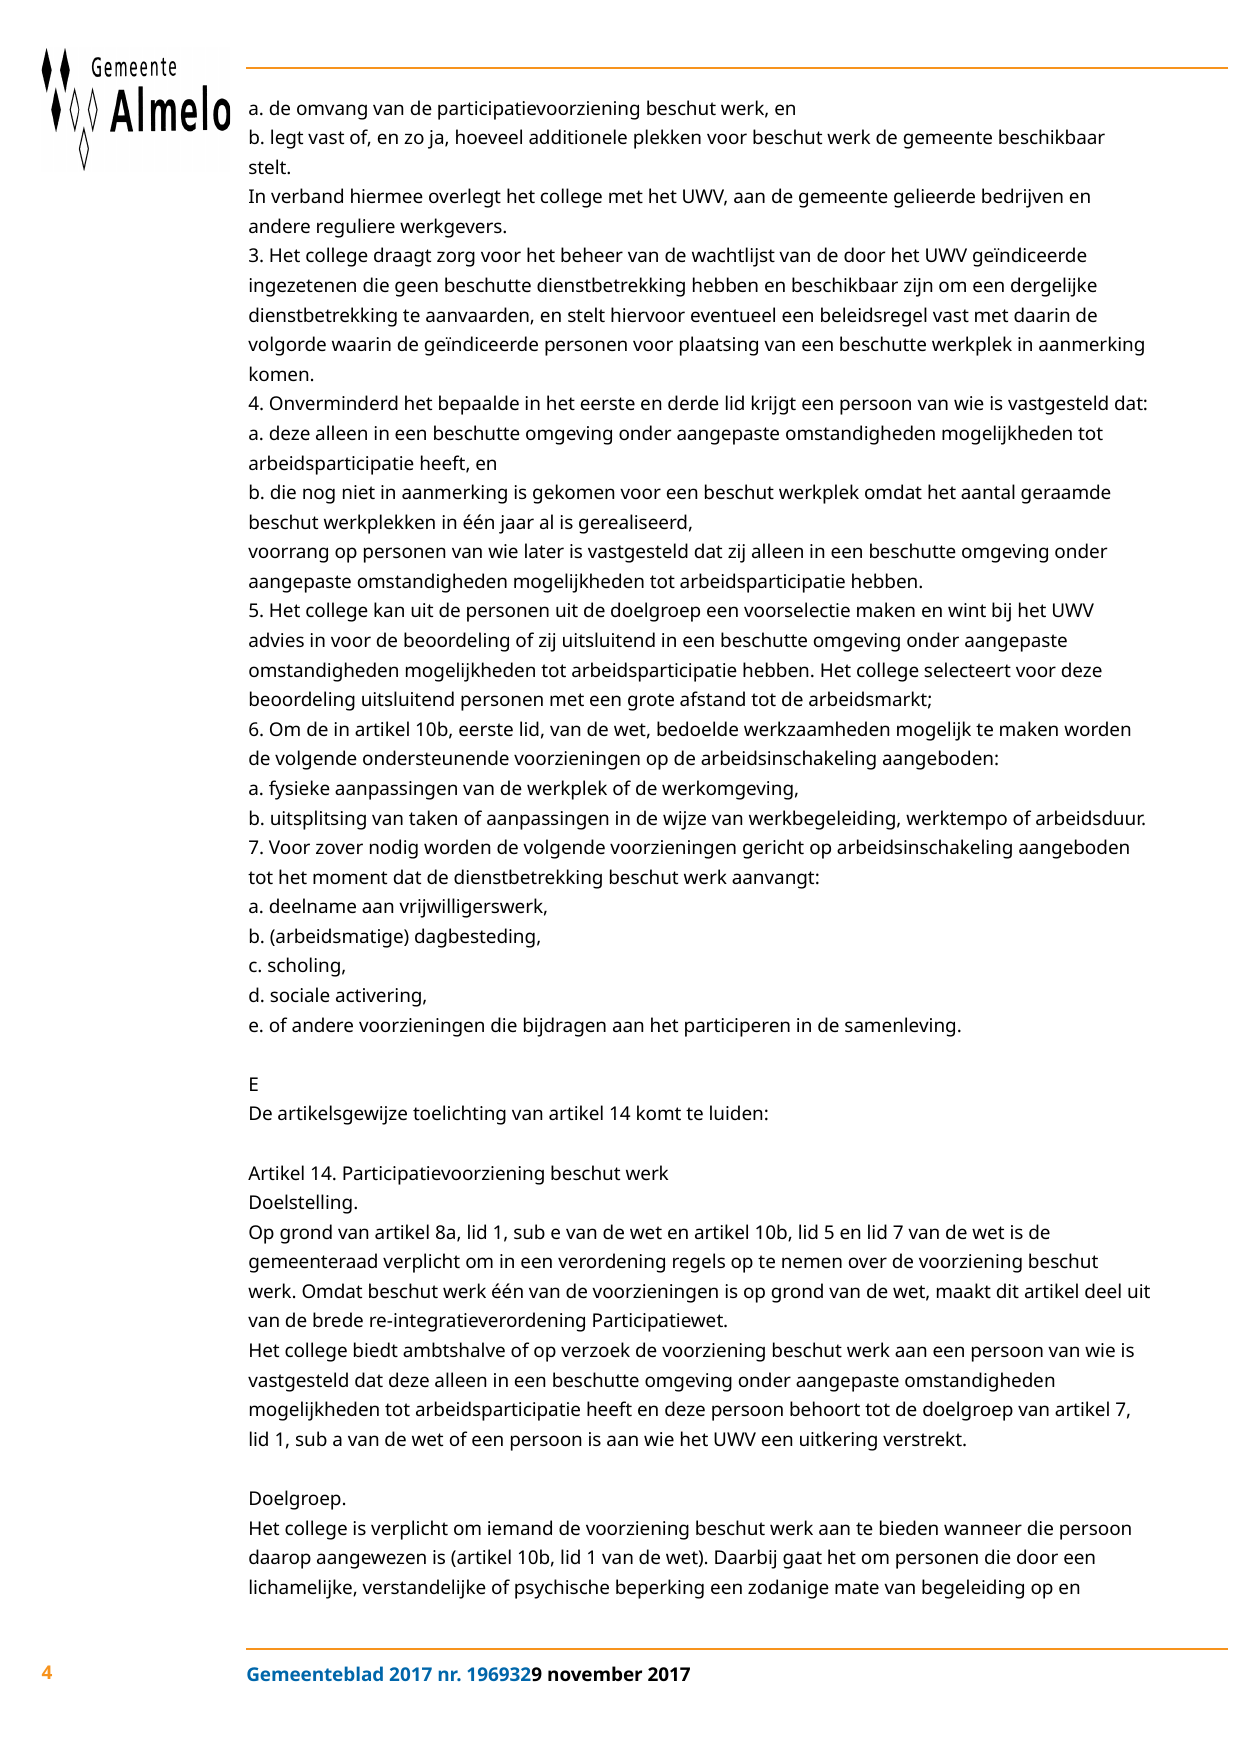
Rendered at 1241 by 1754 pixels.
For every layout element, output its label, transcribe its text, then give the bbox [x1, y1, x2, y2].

text d. sociale activering, [248, 982, 1152, 1008]
text 4. Onverminderd het bepaalde in het eerste en derde lid krijgt een persoon van wie is vastgesteld dat: [248, 391, 1152, 416]
text Artikel 14. Participatievoorziening beschut werk [248, 1160, 1152, 1186]
text Het college is verplicht om iemand de voorziening beschut werk aan te bieden wanneer die persoon daarop aangewezen is (artikel 10b, lid 1 van de wet). Daarbij gaat het om personen die door een lichamelijke, verstandelijke of psychische beperking een zodanige mate van begeleiding op en [248, 1515, 1152, 1600]
text b. die nog niet in aanmerking is gekomen voor een beschut werkplek omdat het aantal geraamde beschut werkplekken in één jaar al is gerealiseerd, [248, 479, 1152, 535]
picture [41, 47, 231, 172]
text voorrang op personen van wie later is vastgesteld dat zij alleen in een beschutte omgeving onder aangepaste omstandigheden mogelijkheden tot arbeidsparticipatie hebben. [248, 538, 1152, 594]
text a. deelname aan vrijwilligerswerk, [248, 893, 1152, 919]
text E [248, 1071, 1152, 1097]
text Op grond van artikel 8a, lid 1, sub e van de wet en artikel 10b, lid 5 en lid 7 van de wet is de gemeenteraad verplicht om in een verordening regels op te nemen over de voorziening beschut werk. Omdat beschut werk één van de voorzieningen is op grond van de wet, maakt dit artikel deel uit van de brede re-integratieverordening Participatiewet. [248, 1219, 1152, 1333]
text b. uitsplitsing van taken of aanpassingen in de wijze van werkbegeleiding, werktempo of arbeidsduur. [248, 805, 1152, 831]
text In verband hiermee overlegt het college met het UWV, aan de gemeente gelieerde bedrijven en andere reguliere werkgevers. [248, 183, 1152, 239]
text 3. Het college draagt zorg voor het beheer van de wachtlijst van de door het UWV geïndiceerde ingezetenen die geen beschutte dienstbetrekking hebben en beschikbaar zijn om een dergelijke dienstbetrekking te aanvaarden, en stelt hiervoor eventueel een beleidsregel vast met daarin de volgorde waarin de geïndiceerde personen voor plaatsing van een beschutte werkplek in aanmerking komen. [248, 243, 1152, 387]
text a. fysieke aanpassingen van de werkplek of de werkomgeving, [248, 775, 1152, 801]
text 6. Om de in artikel 10b, eerste lid, van de wet, bedoelde werkzaamheden mogelijk te maken worden de volgende ondersteunende voorzieningen op de arbeidsinschakeling aangeboden: [248, 716, 1152, 771]
text 5. Het college kan uit de personen uit de doelgroep een voorselectie maken en wint bij het UWV advies in voor de beoordeling of zij uitsluitend in een beschutte omgeving onder aangepaste omstandigheden mogelijkheden tot arbeidsparticipatie hebben. Het college selecteert voor deze beoordeling uitsluitend personen met een grote afstand tot de arbeidsmarkt; [248, 598, 1152, 712]
text b. legt vast of, en zo ja, hoeveel additionele plekken voor beschut werk de gemeente beschikbaar stelt. [248, 124, 1152, 180]
text e. of andere voorzieningen die bijdragen aan het participeren in de samenleving. [248, 1012, 1152, 1038]
text Doelstelling. [248, 1189, 1152, 1215]
text a. deze alleen in een beschutte omgeving onder aangepaste omstandigheden mogelijkheden tot arbeidsparticipatie heeft, en [248, 420, 1152, 476]
text 7. Voor zover nodig worden de volgende voorzieningen gericht op arbeidsinschakeling aangeboden tot het moment dat de dienstbetrekking beschut werk aanvangt: [248, 834, 1152, 890]
text c. scholing, [248, 953, 1152, 978]
text Doelgroep. [248, 1485, 1152, 1511]
text De artikelsgewijze toelichting van artikel 14 komt te luiden: [248, 1101, 1152, 1126]
text b. (arbeidsmatige) dagbesteding, [248, 923, 1152, 949]
text a. de omvang van de participatievoorziening beschut werk, en [248, 95, 1152, 121]
text Het college biedt ambtshalve of op verzoek de voorziening beschut werk aan een persoon van wie is vastgesteld dat deze alleen in een beschutte omgeving onder aangepaste omstandigheden mogelijkheden tot arbeidsparticipatie heeft en deze persoon behoort tot de doelgroep van artikel 7, lid 1, sub a van de wet of een persoon is aan wie het UWV een uitkering verstrekt. [248, 1337, 1152, 1452]
